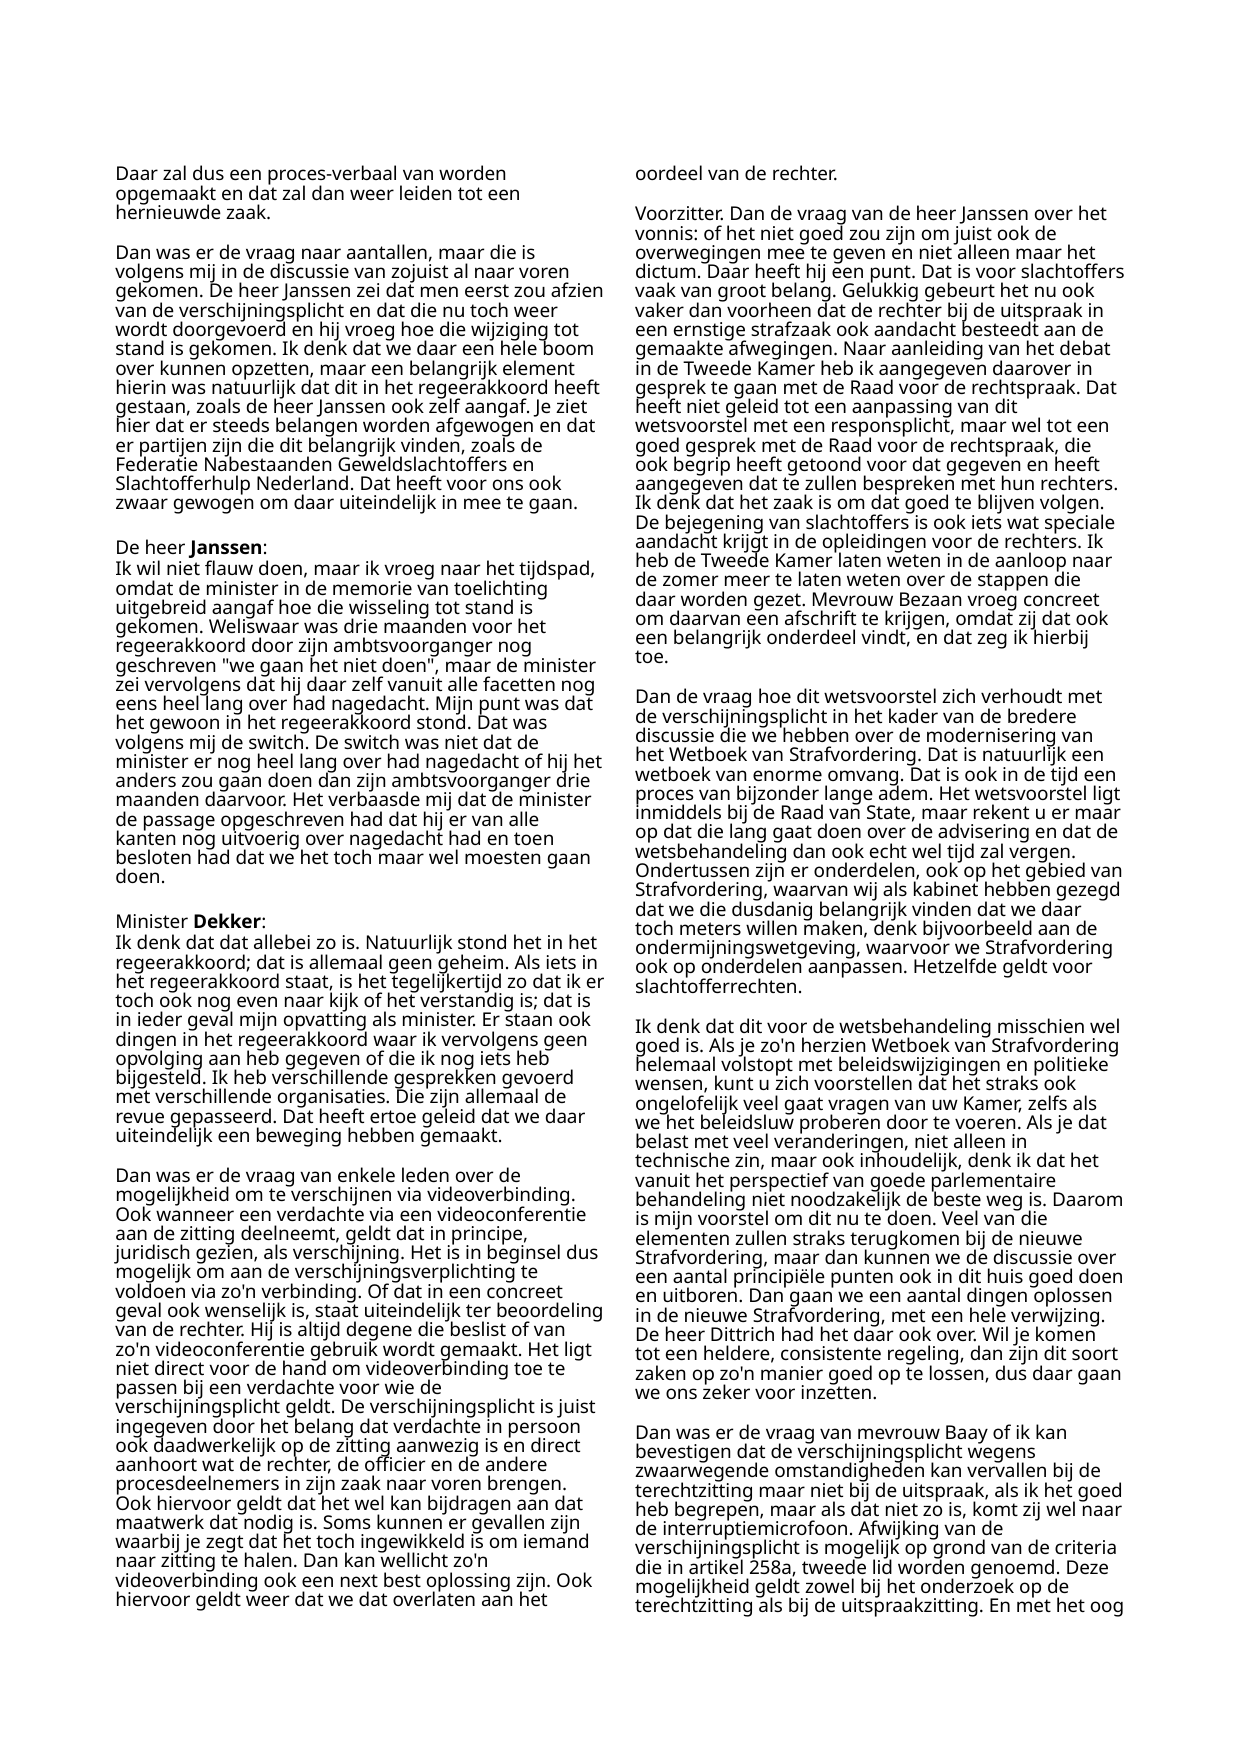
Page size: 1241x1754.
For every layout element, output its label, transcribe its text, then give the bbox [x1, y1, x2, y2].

text oordeel van de rechter. [635, 165, 1125, 184]
text Ik wil niet flauw doen, maar ik vroeg naar het tijdspad, omdat de minister in de memorie van toelichting uitgebreid aangaf hoe die wisseling tot stand is gekomen. Weliswaar was drie maanden voor het regeerakkoord door zijn ambtsvoorganger nog geschreven "we gaan het niet doen", maar de minister zei vervolgens dat hij daar zelf vanuit alle facetten nog eens heel lang over had nagedacht. Mijn punt was dat het gewoon in het regeerakkoord stond. Dat was volgens mij de switch. De switch was niet dat de minister er nog heel lang over had nagedacht of hij het anders zou gaan doen dan zijn ambtsvoorganger drie maanden daarvoor. Het verbaasde mij dat de minister de passage opgeschreven had dat hij er van alle kanten nog uitvoerig over nagedacht had en toen besloten had dat we het toch maar wel moesten gaan doen. [115, 560, 605, 888]
text Minister Dekker: [115, 909, 605, 934]
text Dan was er de vraag van mevrouw Baay of ik kan bevestigen dat de verschijningsplicht wegens zwaarwegende omstandigheden kan vervallen bij de terechtzitting maar niet bij de uitspraak, als ik het goed heb begrepen, maar als dat niet zo is, komt zij wel naar de interruptiemicrofoon. Afwijking van de verschijningsplicht is mogelijk op grond van de criteria die in artikel 258a, tweede lid worden genoemd. Deze mogelijkheid geldt zowel bij het onderzoek op de terechtzitting als bij de uitspraakzitting. En met het oog [635, 1424, 1125, 1616]
text De heer Janssen: [115, 534, 605, 560]
text Dan de vraag hoe dit wetsvoorstel zich verhoudt met de verschijningsplicht in het kader van de bredere discussie die we hebben over de modernisering van het Wetboek van Strafvordering. Dat is natuurlijk een wetboek van enorme omvang. Dat is ook in de tijd een proces van bijzonder lange adem. Het wetsvoorstel ligt inmiddels bij de Raad van State, maar rekent u er maar op dat die lang gaat doen over de advisering en dat de wetsbehandeling dan ook echt wel tijd zal vergen. Ondertussen zijn er onderdelen, ook op het gebied van Strafvordering, waarvan wij als kabinet hebben gezegd dat we die dusdanig belangrijk vinden dat we daar toch meters willen maken, denk bijvoorbeeld aan de ondermijningswetgeving, waarvoor we Strafvordering ook op onderdelen aanpassen. Hetzelfde geldt voor slachtofferrechten. [635, 688, 1125, 997]
text Dan was er de vraag naar aantallen, maar die is volgens mij in de discussie van zojuist al naar voren gekomen. De heer Janssen zei dat men eerst zou afzien van de verschijningsplicht en dat die nu toch weer wordt doorgevoerd en hij vroeg hoe die wijziging tot stand is gekomen. Ik denk dat we daar een hele boom over kunnen opzetten, maar een belangrijk element hierin was natuurlijk dat dit in het regeerakkoord heeft gestaan, zoals de heer Janssen ook zelf aangaf. Je ziet hier dat er steeds belangen worden afgewogen en dat er partijen zijn die dit belangrijk vinden, zoals de Federatie Nabestaanden Geweldslachtoffers en Slachtofferhulp Nederland. Dat heeft voor ons ook zwaar gewogen om daar uiteindelijk in mee te gaan. [115, 244, 605, 514]
text Ik denk dat dit voor de wetsbehandeling misschien wel goed is. Als je zo'n herzien Wetboek van Strafvordering helemaal volstopt met beleidswijzigingen en politieke wensen, kunt u zich voorstellen dat het straks ook ongelofelijk veel gaat vragen van uw Kamer, zelfs als we het beleidsluw proberen door te voeren. Als je dat belast met veel veranderingen, niet alleen in technische zin, maar ook inhoudelijk, denk ik dat het vanuit het perspectief van goede parlementaire behandeling niet noodzakelijk de beste weg is. Daarom is mijn voorstel om dit nu te doen. Veel van die elementen zullen straks terugkomen bij de nieuwe Strafvordering, maar dan kunnen we de discussie over een aantal principiële punten ook in dit huis goed doen en uitboren. Dan gaan we een aantal dingen oplossen in de nieuwe Strafvordering, met een hele verwijzing. De heer Dittrich had het daar ook over. Wil je komen tot een heldere, consistente regeling, dan zijn dit soort zaken op zo'n manier goed op te lossen, dus daar gaan we ons zeker voor inzetten. [635, 1018, 1125, 1403]
text Dan was er de vraag van enkele leden over de mogelijkheid om te verschijnen via videoverbinding. Ook wanneer een verdachte via een videoconferentie aan de zitting deelneemt, geldt dat in principe, juridisch gezien, als verschijning. Het is in beginsel dus mogelijk om aan de verschijningsverplichting te voldoen via zo'n verbinding. Of dat in een concreet geval ook wenselijk is, staat uiteindelijk ter beoordeling van de rechter. Hij is altijd degene die beslist of van zo'n videoconferentie gebruik wordt gemaakt. Het ligt niet direct voor de hand om videoverbinding toe te passen bij een verdachte voor wie de verschijningsplicht geldt. De verschijningsplicht is juist ingegeven door het belang dat verdachte in persoon ook daadwerkelijk op de zitting aanwezig is en direct aanhoort wat de rechter, de officier en de andere procesdeelnemers in zijn zaak naar voren brengen. Ook hiervoor geldt dat het wel kan bijdragen aan dat maatwerk dat nodig is. Soms kunnen er gevallen zijn waarbij je zegt dat het toch ingewikkeld is om iemand naar zitting te halen. Dan kan wellicht zo'n videoverbinding ook een next best oplossing zijn. Ook hiervoor geldt weer dat we dat overlaten aan het [115, 1167, 605, 1610]
text Daar zal dus een proces-verbaal van worden opgemaakt en dat zal dan weer leiden tot een hernieuwde zaak. [115, 165, 605, 223]
text Ik denk dat dat allebei zo is. Natuurlijk stond het in het regeerakkoord; dat is allemaal geen geheim. Als iets in het regeerakkoord staat, is het tegelijkertijd zo dat ik er toch ook nog even naar kijk of het verstandig is; dat is in ieder geval mijn opvatting als minister. Er staan ook dingen in het regeerakkoord waar ik vervolgens geen opvolging aan heb gegeven of die ik nog iets heb bijgesteld. Ik heb verschillende gesprekken gevoerd met verschillende organisaties. Die zijn allemaal de revue gepasseerd. Dat heeft ertoe geleid dat we daar uiteindelijk een beweging hebben gemaakt. [115, 934, 605, 1146]
text Voorzitter. Dan de vraag van de heer Janssen over het vonnis: of het niet goed zou zijn om juist ook de overwegingen mee te geven en niet alleen maar het dictum. Daar heeft hij een punt. Dat is voor slachtoffers vaak van groot belang. Gelukkig gebeurt het nu ook vaker dan voorheen dat de rechter bij de uitspraak in een ernstige strafzaak ook aandacht besteedt aan de gemaakte afwegingen. Naar aanleiding van het debat in de Tweede Kamer heb ik aangegeven daarover in gesprek te gaan met de Raad voor de rechtspraak. Dat heeft niet geleid tot een aanpassing van dit wetsvoorstel met een responsplicht, maar wel tot een goed gesprek met de Raad voor de rechtspraak, die ook begrip heeft getoond voor dat gegeven en heeft aangegeven dat te zullen bespreken met hun rechters. Ik denk dat het zaak is om dat goed te blijven volgen. De bejegening van slachtoffers is ook iets wat speciale aandacht krijgt in de opleidingen voor de rechters. Ik heb de Tweede Kamer laten weten in de aanloop naar de zomer meer te laten weten over de stappen die daar worden gezet. Mevrouw Bezaan vroeg concreet om daarvan een afschrift te krijgen, omdat zij dat ook een belangrijk onderdeel vindt, en dat zeg ik hierbij toe. [635, 205, 1125, 668]
